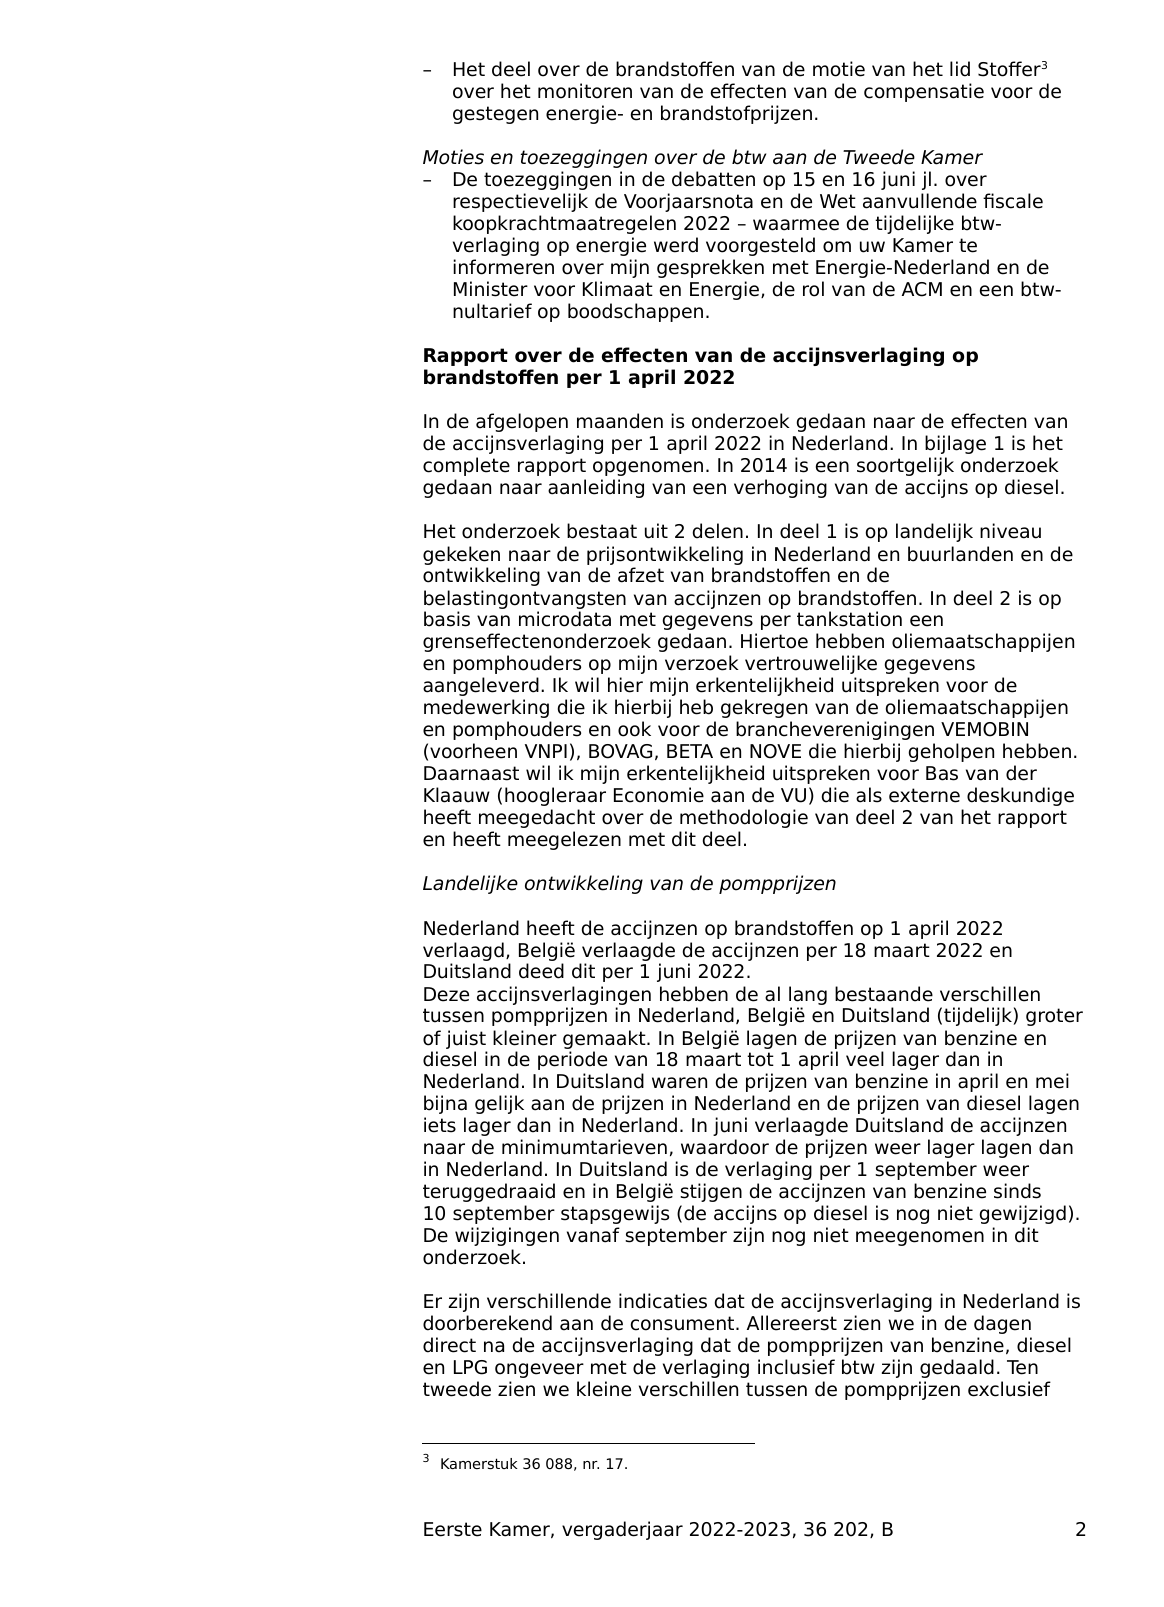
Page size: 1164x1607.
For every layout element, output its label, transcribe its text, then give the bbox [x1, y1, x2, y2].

text Deze accijnsverlagingen hebben de al lang bestaande verschillen tussen pompprijzen in Nederland, België en Duitsland (tijdelijk) groter of juist kleiner gemaakt. In België lagen de prijzen van benzine en diesel in de periode van 18 maart tot 1 april veel lager dan in Nederland. In Duitsland waren de prijzen van benzine in april en mei bijna gelijk aan de prijzen in Nederland en de prijzen van diesel lagen iets lager dan in Nederland. In juni verlaagde Duitsland de accijnzen naar de minimumtarieven, waardoor de prijzen weer lager lagen dan in Nederland. In Duitsland is de verlaging per 1 september weer teruggedraaid en in België stijgen de accijnzen van benzine sinds 10 september stapsgewijs (de accijns op diesel is nog niet gewijzigd). De wijzigingen vanaf september zijn nog niet meegenomen in dit onderzoek. [422, 983, 1087, 1269]
text – De toezeggingen in de debatten op 15 en 16 juni jl. over respectievelijk de Voorjaarsnota en de Wet aanvullende fiscale koopkrachtmaatregelen 2022 – waarmee de tijdelijke btw-verlaging op energie werd voorgesteld om uw Kamer te informeren over mijn gesprekken met Energie-Nederland en de Minister voor Klimaat en Energie, de rol van de ACM en een btw-nultarief op boodschappen. [422, 169, 1087, 323]
subtitle Landelijke ontwikkeling van de pompprijzen [422, 873, 1087, 895]
text Er zijn verschillende indicaties dat de accijnsverlaging in Nederland is doorberekend aan de consument. Allereerst zien we in de dagen direct na de accijnsverlaging dat de pompprijzen van benzine, diesel en LPG ongeveer met de verlaging inclusief btw zijn gedaald. Ten tweede zien we kleine verschillen tussen de pompprijzen exclusief [422, 1291, 1087, 1401]
subtitle Moties en toezeggingen over de btw aan de Tweede Kamer [422, 147, 1087, 169]
subtitle Rapport over de effecten van de accijnsverlaging op brandstoffen per 1 april 2022 [422, 345, 1087, 389]
text Nederland heeft de accijnzen op brandstoffen op 1 april 2022 verlaagd, België verlaagde de accijnzen per 18 maart 2022 en Duitsland deed dit per 1 juni 2022. [422, 917, 1087, 983]
text Kamerstuk 36 088, nr. 17. [422, 1452, 1087, 1474]
text In de afgelopen maanden is onderzoek gedaan naar de effecten van de accijnsverlaging per 1 april 2022 in Nederland. In bijlage 1 is het complete rapport opgenomen. In 2014 is een soortgelijk onderzoek gedaan naar aanleiding van een verhoging van de accijns op diesel. [422, 411, 1087, 499]
text – Het deel over de brandstoffen van de motie van het lid Stoffer over het monitoren van de effecten van de compensatie voor de gestegen energie- en brandstofprijzen. [422, 59, 1087, 125]
text Het onderzoek bestaat uit 2 delen. In deel 1 is op landelijk niveau gekeken naar de prijsontwikkeling in Nederland en buurlanden en de ontwikkeling van de afzet van brandstoffen en de belastingontvangsten van accijnzen op brandstoffen. In deel 2 is op basis van microdata met gegevens per tankstation een grenseffectenonderzoek gedaan. Hiertoe hebben oliemaatschappijen en pomphouders op mijn verzoek vertrouwelijke gegevens aangeleverd. Ik wil hier mijn erkentelijkheid uitspreken voor de medewerking die ik hierbij heb gekregen van de oliemaatschappijen en pomphouders en ook voor de brancheverenigingen VEMOBIN (voorheen VNPI), BOVAG, BETA en NOVE die hierbij geholpen hebben. Daarnaast wil ik mijn erkentelijkheid uitspreken voor Bas van der Klaauw (hoogleraar Economie aan de VU) die als externe deskundige heeft meegedacht over de methodologie van deel 2 van het rapport en heeft meegelezen met dit deel. [422, 521, 1087, 851]
